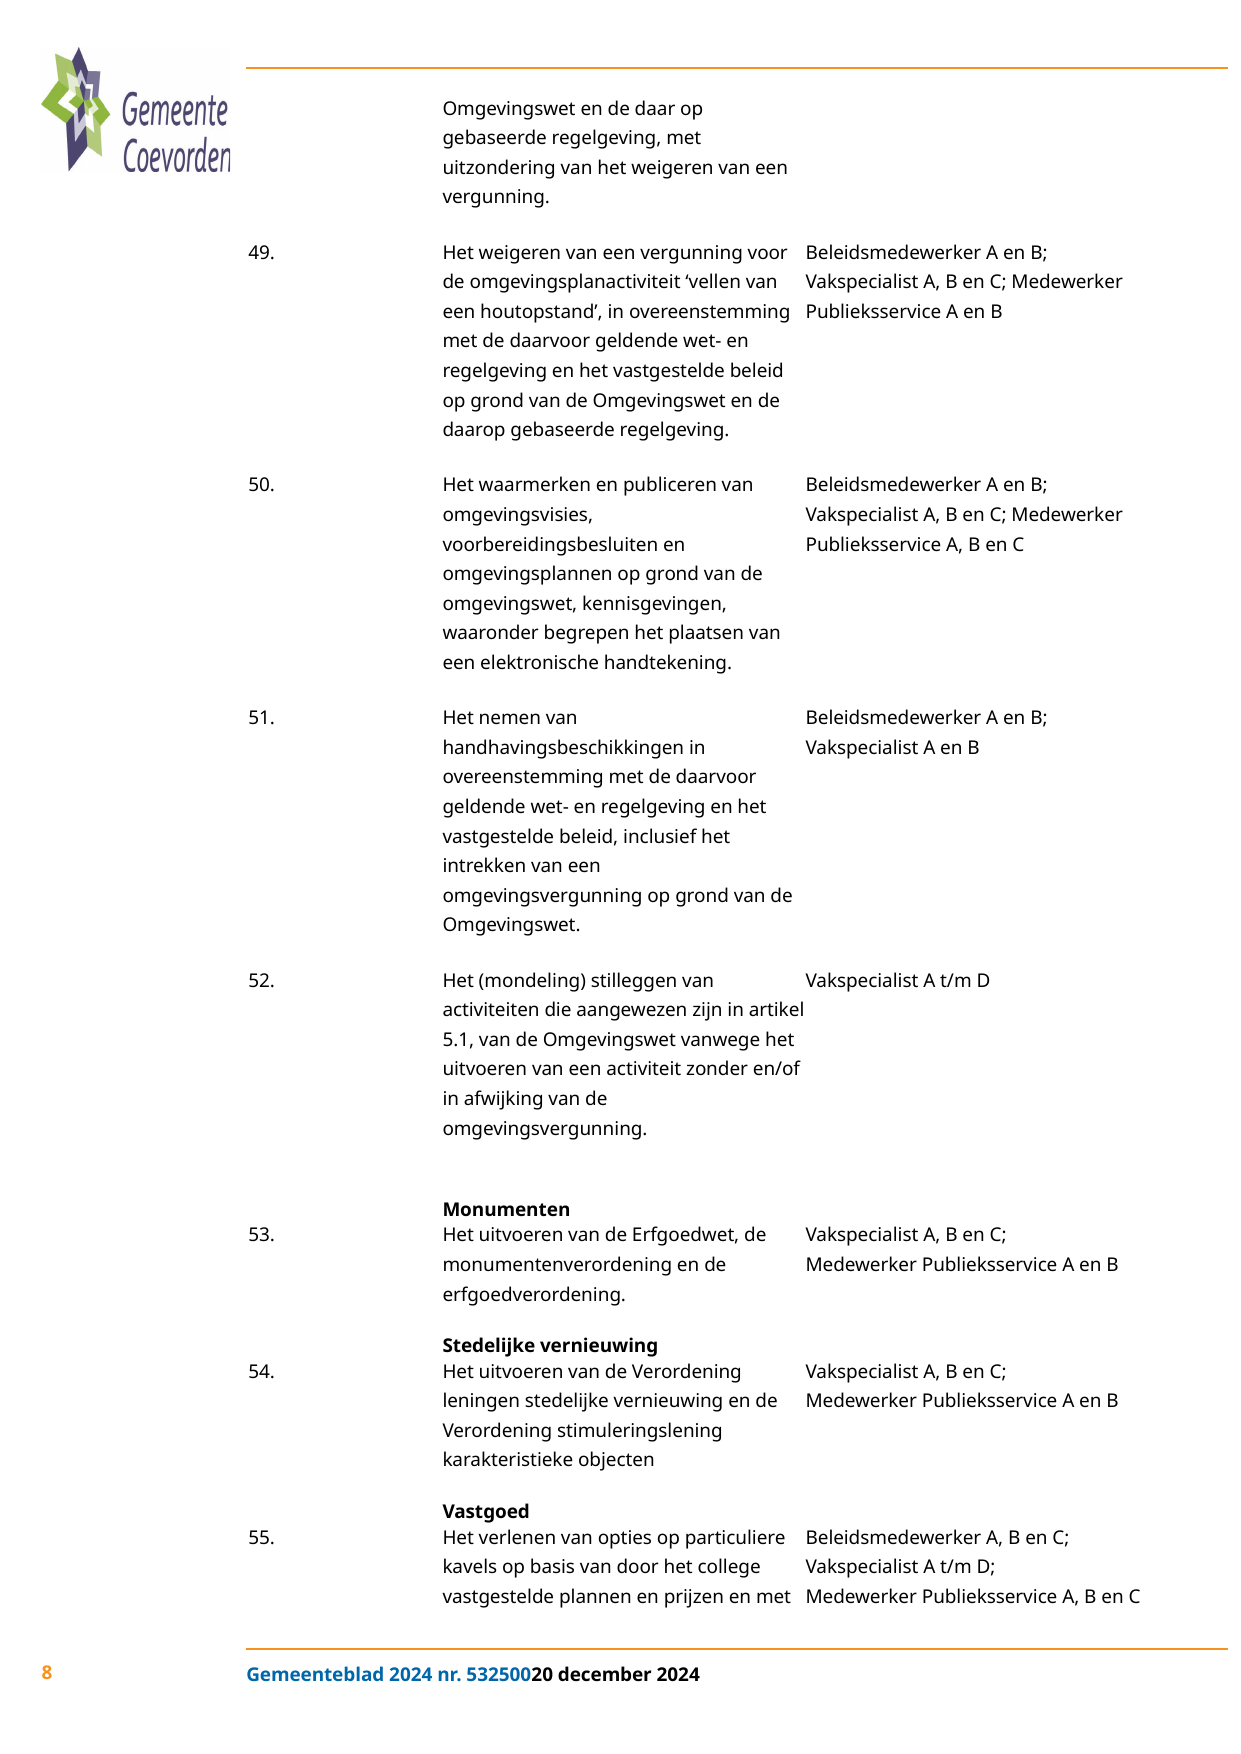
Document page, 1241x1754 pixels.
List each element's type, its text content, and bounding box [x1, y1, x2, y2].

table_cell 53. [248, 1222, 442, 1306]
table_cell Beleidsmedewerker A en B; Vakspecialist A, B en C; Medewerker Publieksservice A en B [805, 239, 1152, 472]
table_cell [248, 1196, 442, 1222]
table_cell [805, 95, 1152, 239]
table_cell 52. [248, 967, 442, 1170]
table_cell [248, 1332, 442, 1358]
table_cell Vakspecialist A, B en C; Medewerker Publieksservice A en B [805, 1358, 1152, 1472]
table_cell [805, 1332, 1152, 1358]
table_cell Het uitvoeren van de Erfgoedwet, de monumentenverordening en de erfgoedverordening. [442, 1222, 805, 1306]
table_cell [805, 1498, 1152, 1524]
table_cell [248, 1498, 442, 1524]
picture [41, 47, 231, 172]
table_cell [248, 1306, 1152, 1332]
table_cell Omgevingswet en de daar op gebaseerde regelgeving, met uitzondering van het weigeren van een vergunning. [442, 95, 805, 239]
table_cell Het (mondeling) stilleggen van activiteiten die aangewezen zijn in artikel 5.1, van de Omgevingswet vanwege het uitvoeren van een activiteit zonder en/of in afwijking van de omgevingsvergunning. [442, 967, 805, 1170]
table_cell Het verlenen van opties op particuliere kavels op basis van door het college vastgestelde plannen en prijzen en met [442, 1524, 805, 1609]
table_cell Vakspecialist A, B en C; Medewerker Publieksservice A en B [805, 1222, 1152, 1306]
table_cell 54. [248, 1358, 442, 1472]
table_cell Vakspecialist A t/m D [805, 967, 1152, 1170]
table_cell [248, 95, 442, 239]
table_cell 50. [248, 472, 442, 704]
table_cell Het weigeren van een vergunning voor de omgevingsplanactiviteit ‘vellen van een houtopstand’, in overeenstemming met de daarvoor geldende wet- en regelgeving en het vastgestelde beleid op grond van de Omgevingswet en de daarop gebaseerde regelgeving. [442, 239, 805, 472]
table_cell Monumenten [442, 1196, 805, 1222]
table_cell [248, 1170, 1152, 1196]
table_cell 51. [248, 705, 442, 967]
table_cell [805, 1196, 1152, 1222]
table_cell 49. [248, 239, 442, 472]
table_cell Beleidsmedewerker A, B en C; Vakspecialist A t/m D; Medewerker Publieksservice A, B en C [805, 1524, 1152, 1609]
table_cell Stedelijke vernieuwing [442, 1332, 805, 1358]
table_cell Beleidsmedewerker A en B; Vakspecialist A en B [805, 705, 1152, 967]
table_cell Het uitvoeren van de Verordening leningen stedelijke vernieuwing en de Verordening stimuleringslening karakteristieke objecten [442, 1358, 805, 1472]
table_cell Het nemen van handhavingsbeschikkingen in overeenstemming met de daarvoor geldende wet- en regelgeving en het vastgestelde beleid, inclusief het intrekken van een omgevingsvergunning op grond van de Omgevingswet. [442, 705, 805, 967]
table_cell Vastgoed [442, 1498, 805, 1524]
table_cell Het waarmerken en publiceren van omgevingsvisies, voorbereidingsbesluiten en omgevingsplannen op grond van de omgevingswet, kennisgevingen, waaronder begrepen het plaatsen van een elektronische handtekening. [442, 472, 805, 704]
table_cell Beleidsmedewerker A en B; Vakspecialist A, B en C; Medewerker Publieksservice A, B en C [805, 472, 1152, 704]
table_cell 55. [248, 1524, 442, 1609]
table_cell [248, 1473, 1152, 1498]
